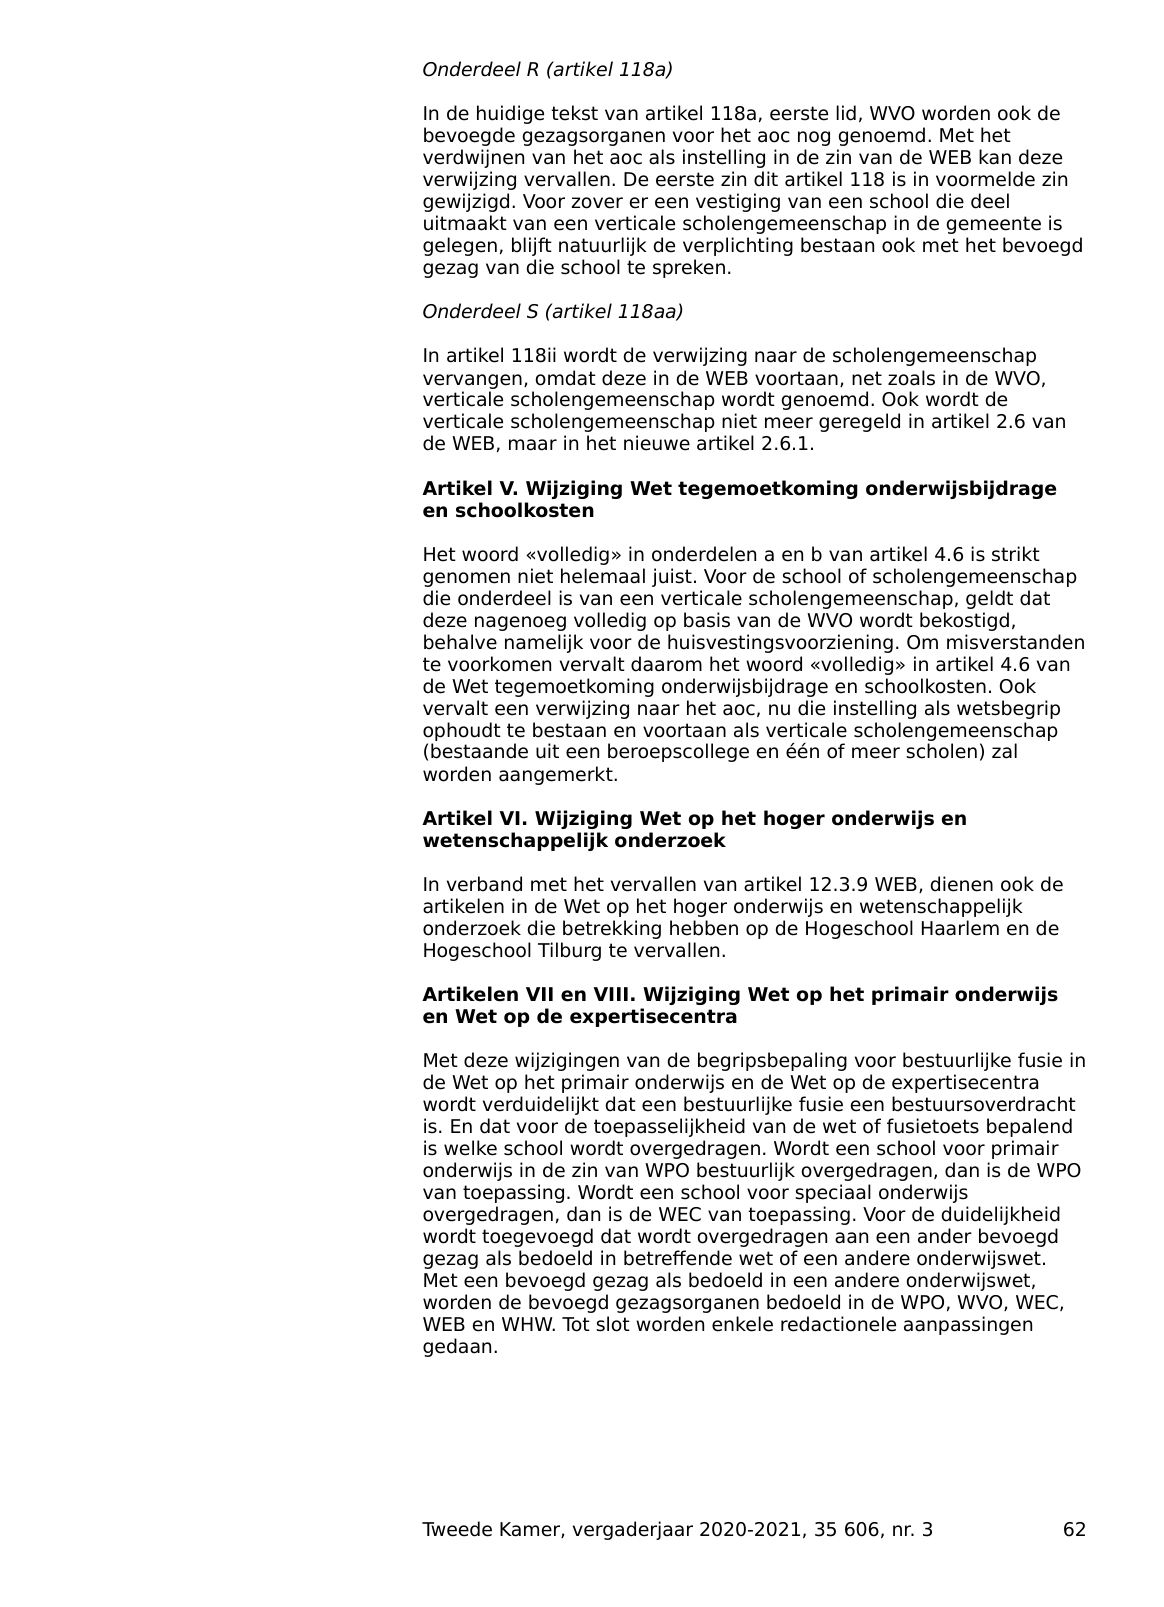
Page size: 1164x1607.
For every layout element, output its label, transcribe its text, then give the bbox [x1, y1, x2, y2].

subtitle Artikel V. Wijziging Wet tegemoetkoming onderwijsbijdrage en schoolkosten [422, 477, 1087, 521]
subtitle Onderdeel S (artikel 118aa) [422, 301, 1087, 323]
text In de huidige tekst van artikel 118a, eerste lid, WVO worden ook de bevoegde gezagsorganen voor het aoc nog genoemd. Met het verdwijnen van het aoc als instelling in de zin van de WEB kan deze verwijzing vervallen. De eerste zin dit artikel 118 is in voormelde zin gewijzigd. Voor zover er een vestiging van een school die deel uitmaakt van een verticale scholengemeenschap in de gemeente is gelegen, blijft natuurlijk de verplichting bestaan ook met het bevoegd gezag van die school te spreken. [422, 103, 1087, 279]
text In verband met het vervallen van artikel 12.3.9 WEB, dienen ook de artikelen in de Wet op het hoger onderwijs en wetenschappelijk onderzoek die betrekking hebben op de Hogeschool Haarlem en de Hogeschool Tilburg te vervallen. [422, 874, 1087, 962]
subtitle Onderdeel R (artikel 118a) [422, 59, 1087, 81]
subtitle Artikelen VII en VIII. Wijziging Wet op het primair onderwijs en Wet op de expertisecentra [422, 984, 1087, 1028]
text Met deze wijzigingen van de begripsbepaling voor bestuurlijke fusie in de Wet op het primair onderwijs en de Wet op de expertisecentra wordt verduidelijkt dat een bestuurlijke fusie een bestuursoverdracht is. En dat voor de toepasselijkheid van de wet of fusietoets bepalend is welke school wordt overgedragen. Wordt een school voor primair onderwijs in de zin van WPO bestuurlijk overgedragen, dan is de WPO van toepassing. Wordt een school voor speciaal onderwijs overgedragen, dan is de WEC van toepassing. Voor de duidelijkheid wordt toegevoegd dat wordt overgedragen aan een ander bevoegd gezag als bedoeld in betreffende wet of een andere onderwijswet. Met een bevoegd gezag als bedoeld in een andere onderwijswet, worden de bevoegd gezagsorganen bedoeld in de WPO, WVO, WEC, WEB en WHW. Tot slot worden enkele redactionele aanpassingen gedaan. [422, 1050, 1087, 1358]
text In artikel 118ii wordt de verwijzing naar de scholengemeenschap vervangen, omdat deze in de WEB voortaan, net zoals in de WVO, verticale scholengemeenschap wordt genoemd. Ook wordt de verticale scholengemeenschap niet meer geregeld in artikel 2.6 van de WEB, maar in het nieuwe artikel 2.6.1. [422, 345, 1087, 455]
text Het woord «volledig» in onderdelen a en b van artikel 4.6 is strikt genomen niet helemaal juist. Voor de school of scholengemeenschap die onderdeel is van een verticale scholengemeenschap, geldt dat deze nagenoeg volledig op basis van de WVO wordt bekostigd, behalve namelijk voor de huisvestingsvoorziening. Om misverstanden te voorkomen vervalt daarom het woord «volledig» in artikel 4.6 van de Wet tegemoetkoming onderwijsbijdrage en schoolkosten. Ook vervalt een verwijzing naar het aoc, nu die instelling als wetsbegrip ophoudt te bestaan en voortaan als verticale scholengemeenschap (bestaande uit een beroepscollege en één of meer scholen) zal worden aangemerkt. [422, 544, 1087, 785]
subtitle Artikel VI. Wijziging Wet op het hoger onderwijs en wetenschappelijk onderzoek [422, 808, 1087, 852]
